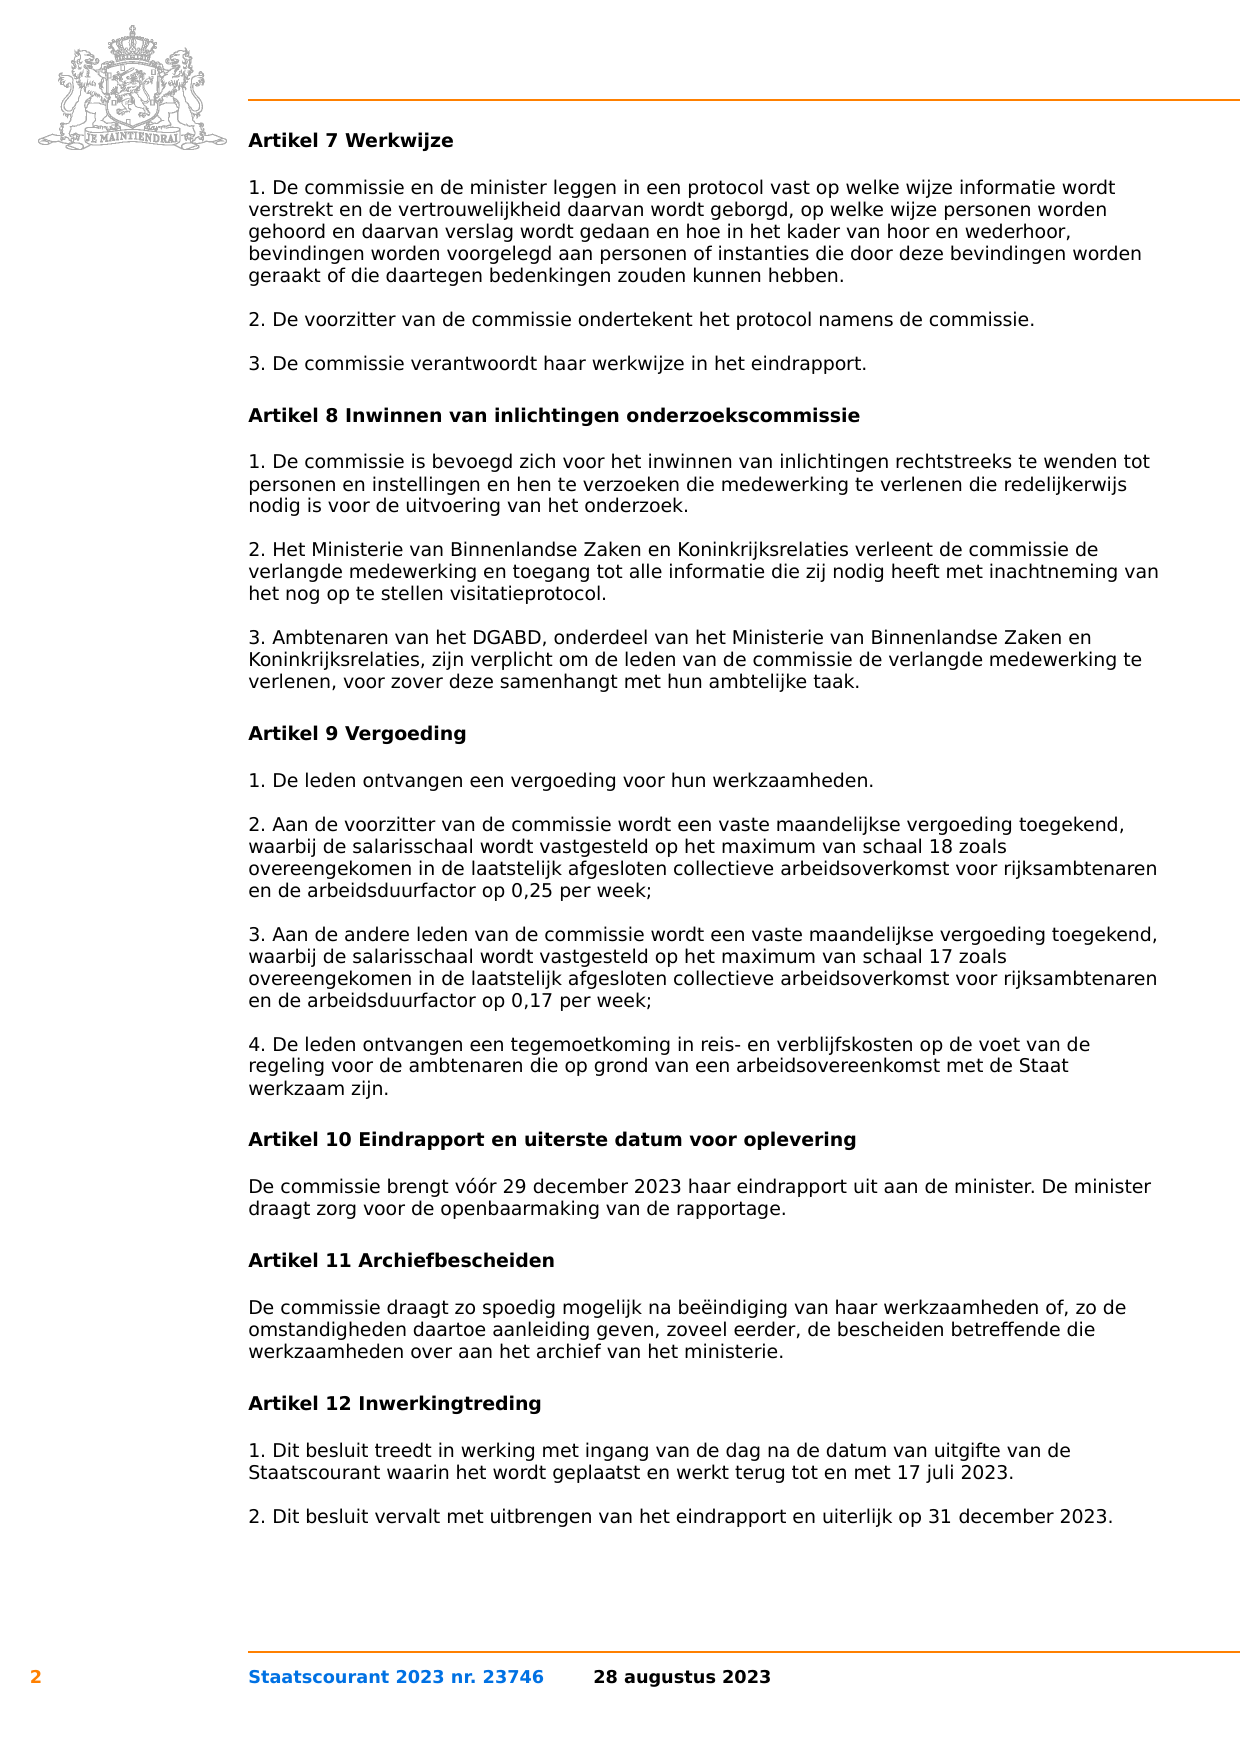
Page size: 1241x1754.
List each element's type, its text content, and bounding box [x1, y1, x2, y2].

text 3. De commissie verantwoordt haar werkwijze in het eindrapport. [248, 352, 1163, 374]
text 1. De leden ontvangen een vergoeding voor hun werkzaamheden. [248, 770, 1163, 792]
text De commissie brengt vóór 29 december 2023 haar eindrapport uit aan de minister. De minister draagt zorg voor de openbaarmaking van de rapportage. [248, 1176, 1163, 1220]
text 2. Dit besluit vervalt met uitbrengen van het eindrapport en uiterlijk op 31 december 2023. [248, 1506, 1163, 1528]
subtitle Artikel 7 Werkwijze [248, 130, 1163, 152]
subtitle Artikel 11 Archiefbescheiden [248, 1250, 1163, 1272]
subtitle Artikel 8 Inwinnen van inlichtingen onderzoekscommissie [248, 404, 1163, 426]
subtitle Artikel 10 Eindrapport en uiterste datum voor oplevering [248, 1129, 1163, 1151]
text 2. Het Ministerie van Binnenlandse Zaken en Koninkrijksrelaties verleent de commissie de verlangde medewerking en toegang tot alle informatie die zij nodig heeft met inachtneming van het nog op te stellen visitatieprotocol. [248, 539, 1163, 605]
subtitle Artikel 12 Inwerkingtreding [248, 1393, 1163, 1415]
text 4. De leden ontvangen een tegemoetkoming in reis- en verblijfskosten op de voet van de regeling voor de ambtenaren die op grond van een arbeidsovereenkomst met de Staat werkzaam zijn. [248, 1033, 1163, 1099]
text 2. De voorzitter van de commissie ondertekent het protocol namens de commissie. [248, 309, 1163, 331]
text 2. Aan de voorzitter van de commissie wordt een vaste maandelijkse vergoeding toegekend, waarbij de salarisschaal wordt vastgesteld op het maximum van schaal 18 zoals overeengekomen in de laatstelijk afgesloten collectieve arbeidsoverkomst voor rijksambtenaren en de arbeidsduurfactor op 0,25 per week; [248, 814, 1163, 902]
text 1. De commissie en de minister leggen in een protocol vast op welke wijze informatie wordt verstrekt en de vertrouwelijkheid daarvan wordt geborgd, op welke wijze personen worden gehoord en daarvan verslag wordt gedaan en hoe in het kader van hoor en wederhoor, bevindingen worden voorgelegd aan personen of instanties die door deze bevindingen worden geraakt of die daartegen bedenkingen zouden kunnen hebben. [248, 177, 1163, 287]
text 1. De commissie is bevoegd zich voor het inwinnen van inlichtingen rechtstreeks te wenden tot personen en instellingen en hen te verzoeken die medewerking te verlenen die redelijkerwijs nodig is voor de uitvoering van het onderzoek. [248, 451, 1163, 517]
text 3. Aan de andere leden van de commissie wordt een vaste maandelijkse vergoeding toegekend, waarbij de salarisschaal wordt vastgesteld op het maximum van schaal 17 zoals overeengekomen in de laatstelijk afgesloten collectieve arbeidsoverkomst voor rijksambtenaren en de arbeidsduurfactor op 0,17 per week; [248, 924, 1163, 1012]
text De commissie draagt zo spoedig mogelijk na beëindiging van haar werkzaamheden of, zo de omstandigheden daartoe aanleiding geven, zoveel eerder, de bescheiden betreffende die werkzaamheden over aan het archief van het ministerie. [248, 1297, 1163, 1363]
text 1. Dit besluit treedt in werking met ingang van de dag na de datum van uitgifte van de Staatscourant waarin het wordt geplaatst en werkt terug tot en met 17 juli 2023. [248, 1440, 1163, 1484]
subtitle Artikel 9 Vergoeding [248, 723, 1163, 745]
picture [38, 25, 227, 150]
text 3. Ambtenaren van het DGABD, onderdeel van het Ministerie van Binnenlandse Zaken en Koninkrijksrelaties, zijn verplicht om de leden van de commissie de verlangde medewerking te verlenen, voor zover deze samenhangt met hun ambtelijke taak. [248, 627, 1163, 693]
